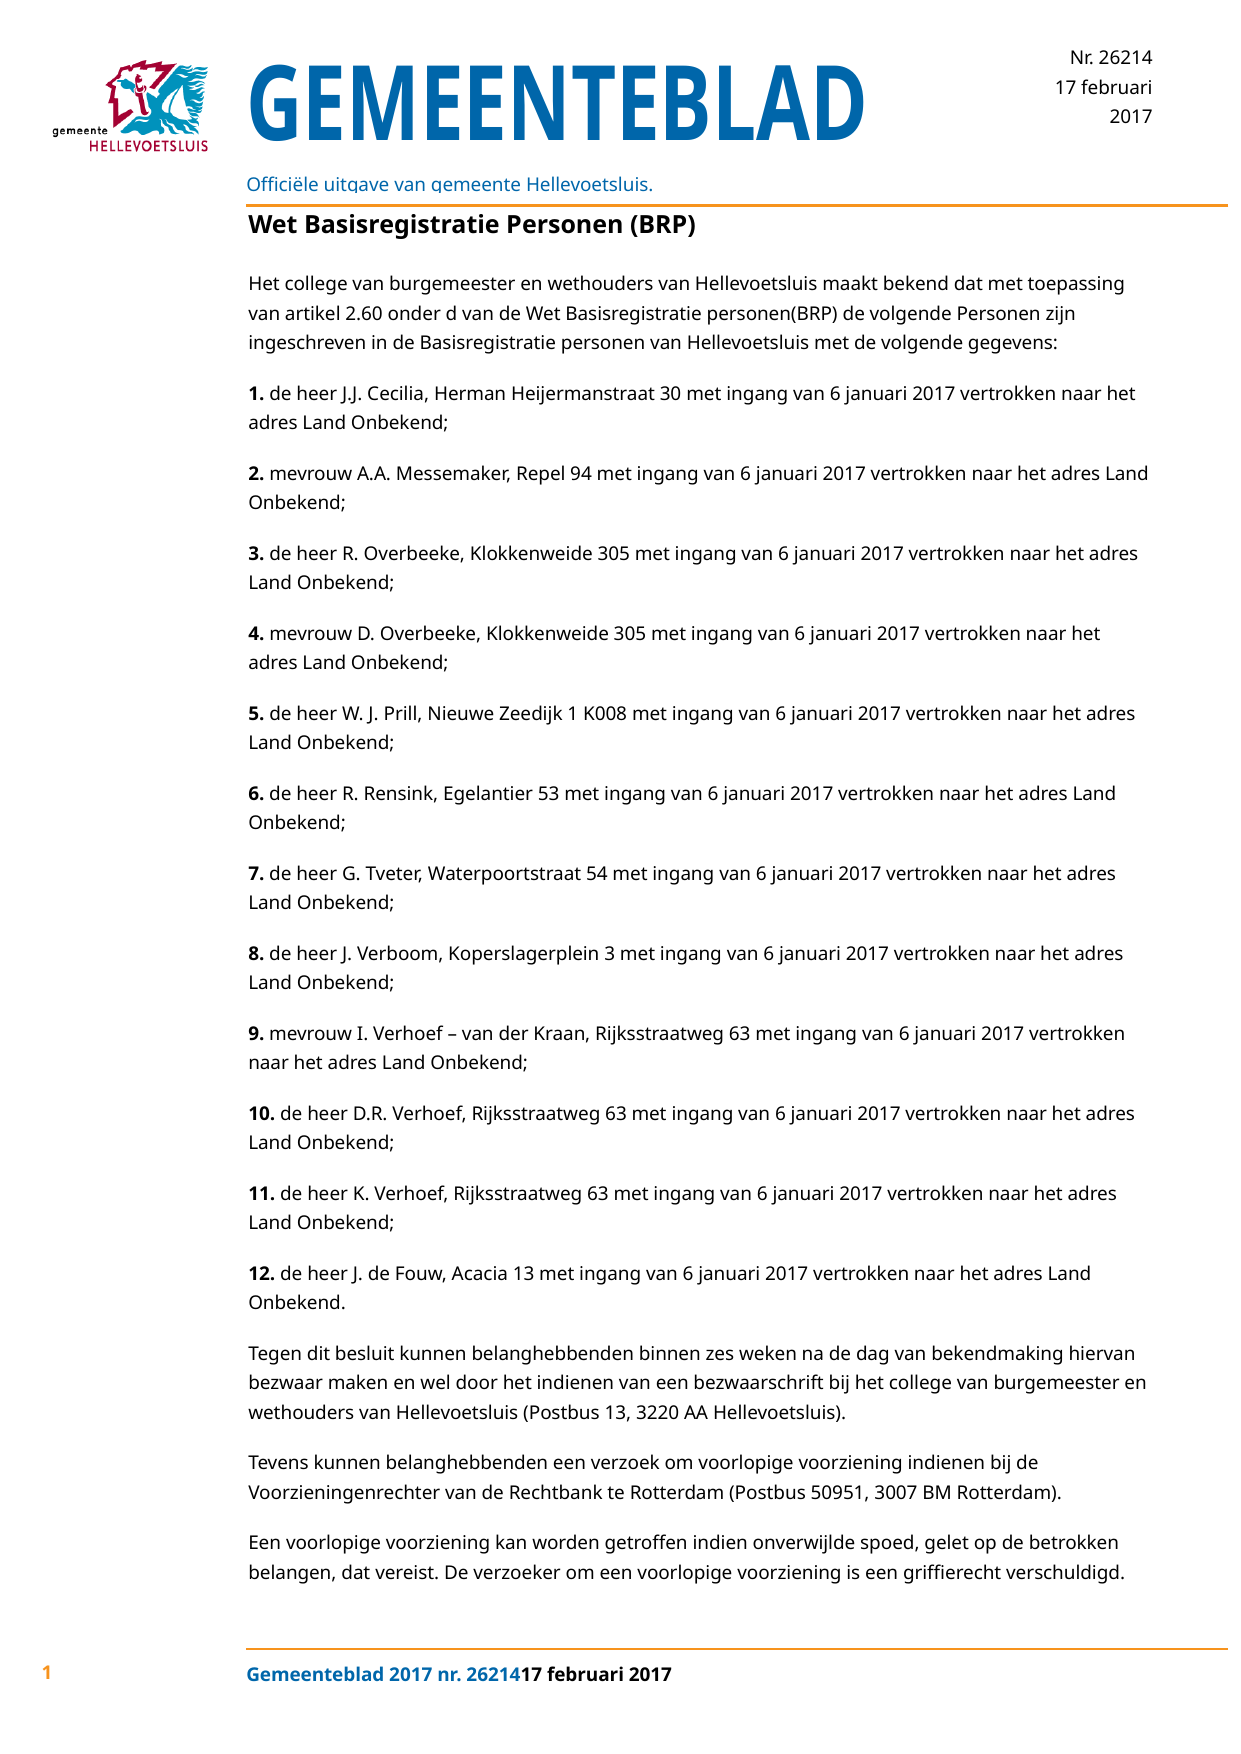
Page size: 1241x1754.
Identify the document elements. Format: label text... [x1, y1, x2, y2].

text Tevens kunnen belanghebbenden een verzoek om voorlopige voorziening indienen bij de Voorzieningenrechter van de Rechtbank te Rotterdam (Postbus 50951, 3007 BM Rotterdam). [248, 1449, 1152, 1505]
text 1. de heer J.J. Cecilia, Herman Heijermanstraat 30 met ingang van 6 januari 2017 vertrokken naar het adres Land Onbekend; [248, 380, 1152, 435]
text 12. de heer J. de Fouw, Acacia 13 met ingang van 6 januari 2017 vertrokken naar het adres Land Onbekend. [248, 1260, 1152, 1315]
text 7. de heer G. Tveter, Waterpoortstraat 54 met ingang van 6 januari 2017 vertrokken naar het adres Land Onbekend; [248, 860, 1152, 915]
picture [41, 47, 231, 172]
text 11. de heer K. Verhoef, Rijksstraatweg 63 met ingang van 6 januari 2017 vertrokken naar het adres Land Onbekend; [248, 1180, 1152, 1235]
text 2. mevrouw A.A. Messemaker, Repel 94 met ingang van 6 januari 2017 vertrokken naar het adres Land Onbekend; [248, 460, 1152, 515]
text 8. de heer J. Verboom, Koperslagerplein 3 met ingang van 6 januari 2017 vertrokken naar het adres Land Onbekend; [248, 940, 1152, 995]
text Een voorlopige voorziening kan worden getroffen indien onverwijlde spoed, gelet op de betrokken belangen, dat vereist. De verzoeker om een voorlopige voorziening is een griffierecht verschuldigd. [248, 1529, 1152, 1585]
text 10. de heer D.R. Verhoef, Rijksstraatweg 63 met ingang van 6 januari 2017 vertrokken naar het adres Land Onbekend; [248, 1100, 1152, 1155]
text Het college van burgemeester en wethouders van Hellevoetsluis maakt bekend dat met toepassing van artikel 2.60 onder d van de Wet Basisregistratie personen(BRP) de volgende Personen zijn ingeschreven in de Basisregistratie personen van Hellevoetsluis met de volgende gegevens: [248, 270, 1152, 355]
text Tegen dit besluit kunnen belanghebbenden binnen zes weken na de dag van bekendmaking hiervan bezwaar maken en wel door het indienen van een bezwaarschrift bij het college van burgemeester en wethouders van Hellevoetsluis (Postbus 13, 3220 AA Hellevoetsluis). [248, 1340, 1152, 1425]
text 5. de heer W. J. Prill, Nieuwe Zeedijk 1 K008 met ingang van 6 januari 2017 vertrokken naar het adres Land Onbekend; [248, 700, 1152, 755]
text Wet Basisregistratie Personen (BRP) [248, 207, 1152, 241]
text 4. mevrouw D. Overbeeke, Klokkenweide 305 met ingang van 6 januari 2017 vertrokken naar het adres Land Onbekend; [248, 620, 1152, 675]
text 9. mevrouw I. Verhoef – van der Kraan, Rijksstraatweg 63 met ingang van 6 januari 2017 vertrokken naar het adres Land Onbekend; [248, 1020, 1152, 1075]
text 3. de heer R. Overbeeke, Klokkenweide 305 met ingang van 6 januari 2017 vertrokken naar het adres Land Onbekend; [248, 540, 1152, 595]
text 6. de heer R. Rensink, Egelantier 53 met ingang van 6 januari 2017 vertrokken naar het adres Land Onbekend; [248, 780, 1152, 835]
